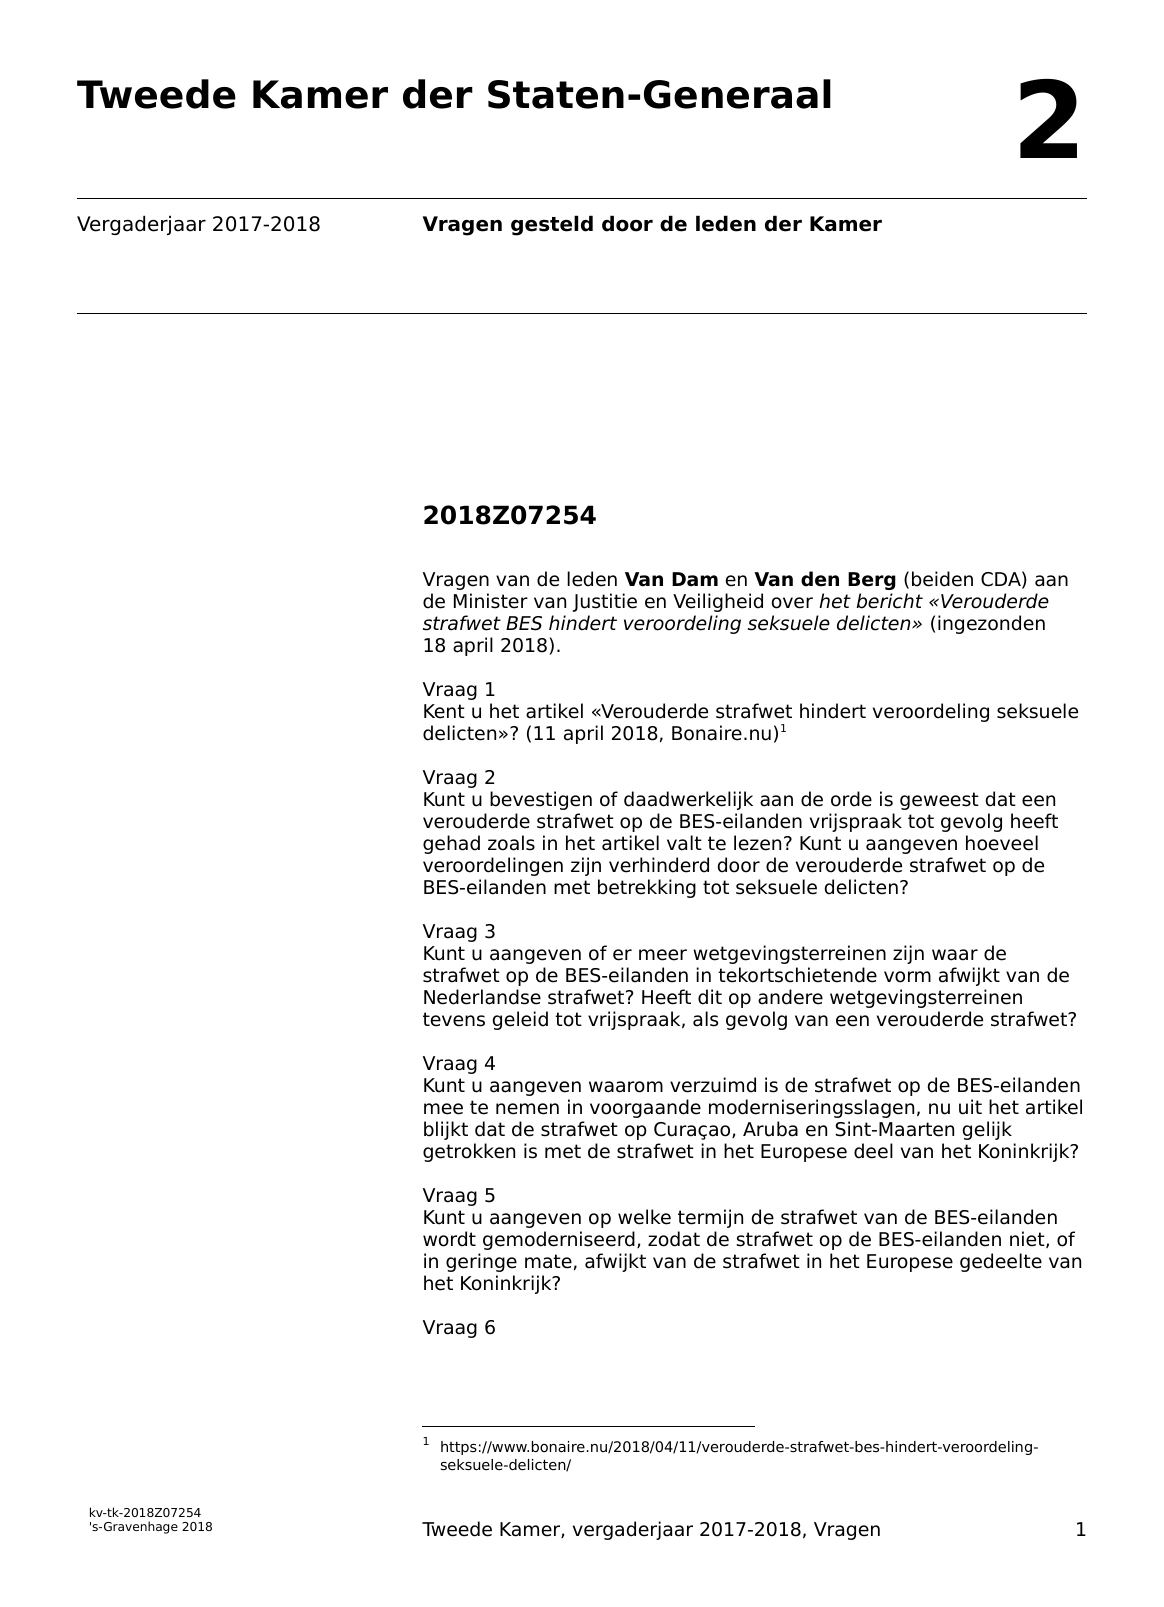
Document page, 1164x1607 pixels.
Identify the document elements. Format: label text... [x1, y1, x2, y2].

text kv-tk-2018Z07254 [88, 1506, 323, 1520]
text Vraag 2 [422, 767, 1087, 789]
text Vraag 6 [422, 1317, 1087, 1339]
text https://www.bonaire.nu/2018/04/11/verouderde-strafwet-bes-hindert-veroordeling-seksuele-delicten/ [422, 1435, 1087, 1474]
table_header Tweede Kamer der Staten-Generaal [77, 59, 886, 198]
text Vraag 1 [422, 679, 1087, 701]
text Vraag 5 [422, 1185, 1087, 1207]
table_cell Vergaderjaar 2017-2018 [77, 199, 422, 313]
text 's-Gravenhage 2018 [88, 1520, 323, 1534]
text Vragen van de leden Van Dam en Van den Berg (beiden CDA) aan de Minister van Justitie en Veiligheid over het bericht «Verouderde strafwet BES hindert veroordeling seksuele delicten» (ingezonden 18 april 2018). [422, 569, 1087, 657]
text Kent u het artikel «Verouderde strafwet hindert veroordeling seksuele delicten»? (11 april 2018, Bonaire.nu) [422, 701, 1087, 745]
text Vraag 3 [422, 921, 1087, 943]
text Kunt u bevestigen of daadwerkelijk aan de orde is geweest dat een verouderde strafwet op de BES-eilanden vrijspraak tot gevolg heeft gehad zoals in het artikel valt te lezen? Kunt u aangeven hoeveel veroordelingen zijn verhinderd door de verouderde strafwet op de BES-eilanden met betrekking tot seksuele delicten? [422, 789, 1087, 899]
text 2018Z07254 [422, 501, 1087, 531]
table_header 2 [886, 59, 1087, 198]
text Kunt u aangeven of er meer wetgevingsterreinen zijn waar de strafwet op de BES-eilanden in tekortschietende vorm afwijkt van de Nederlandse strafwet? Heeft dit op andere wetgevingsterreinen tevens geleid tot vrijspraak, als gevolg van een verouderde strafwet? [422, 943, 1087, 1031]
table_cell Vragen gesteld door de leden der Kamer [422, 199, 1087, 313]
text Kunt u aangeven op welke termijn de strafwet van de BES-eilanden wordt gemoderniseerd, zodat de strafwet op de BES-eilanden niet, of in geringe mate, afwijkt van de strafwet in het Europese gedeelte van het Koninkrijk? [422, 1207, 1087, 1295]
text Kunt u aangeven waarom verzuimd is de strafwet op de BES-eilanden mee te nemen in voorgaande moderniseringsslagen, nu uit het artikel blijkt dat de strafwet op Curaçao, Aruba en Sint-Maarten gelijk getrokken is met de strafwet in het Europese deel van het Koninkrijk? [422, 1075, 1087, 1163]
text Vraag 4 [422, 1053, 1087, 1075]
